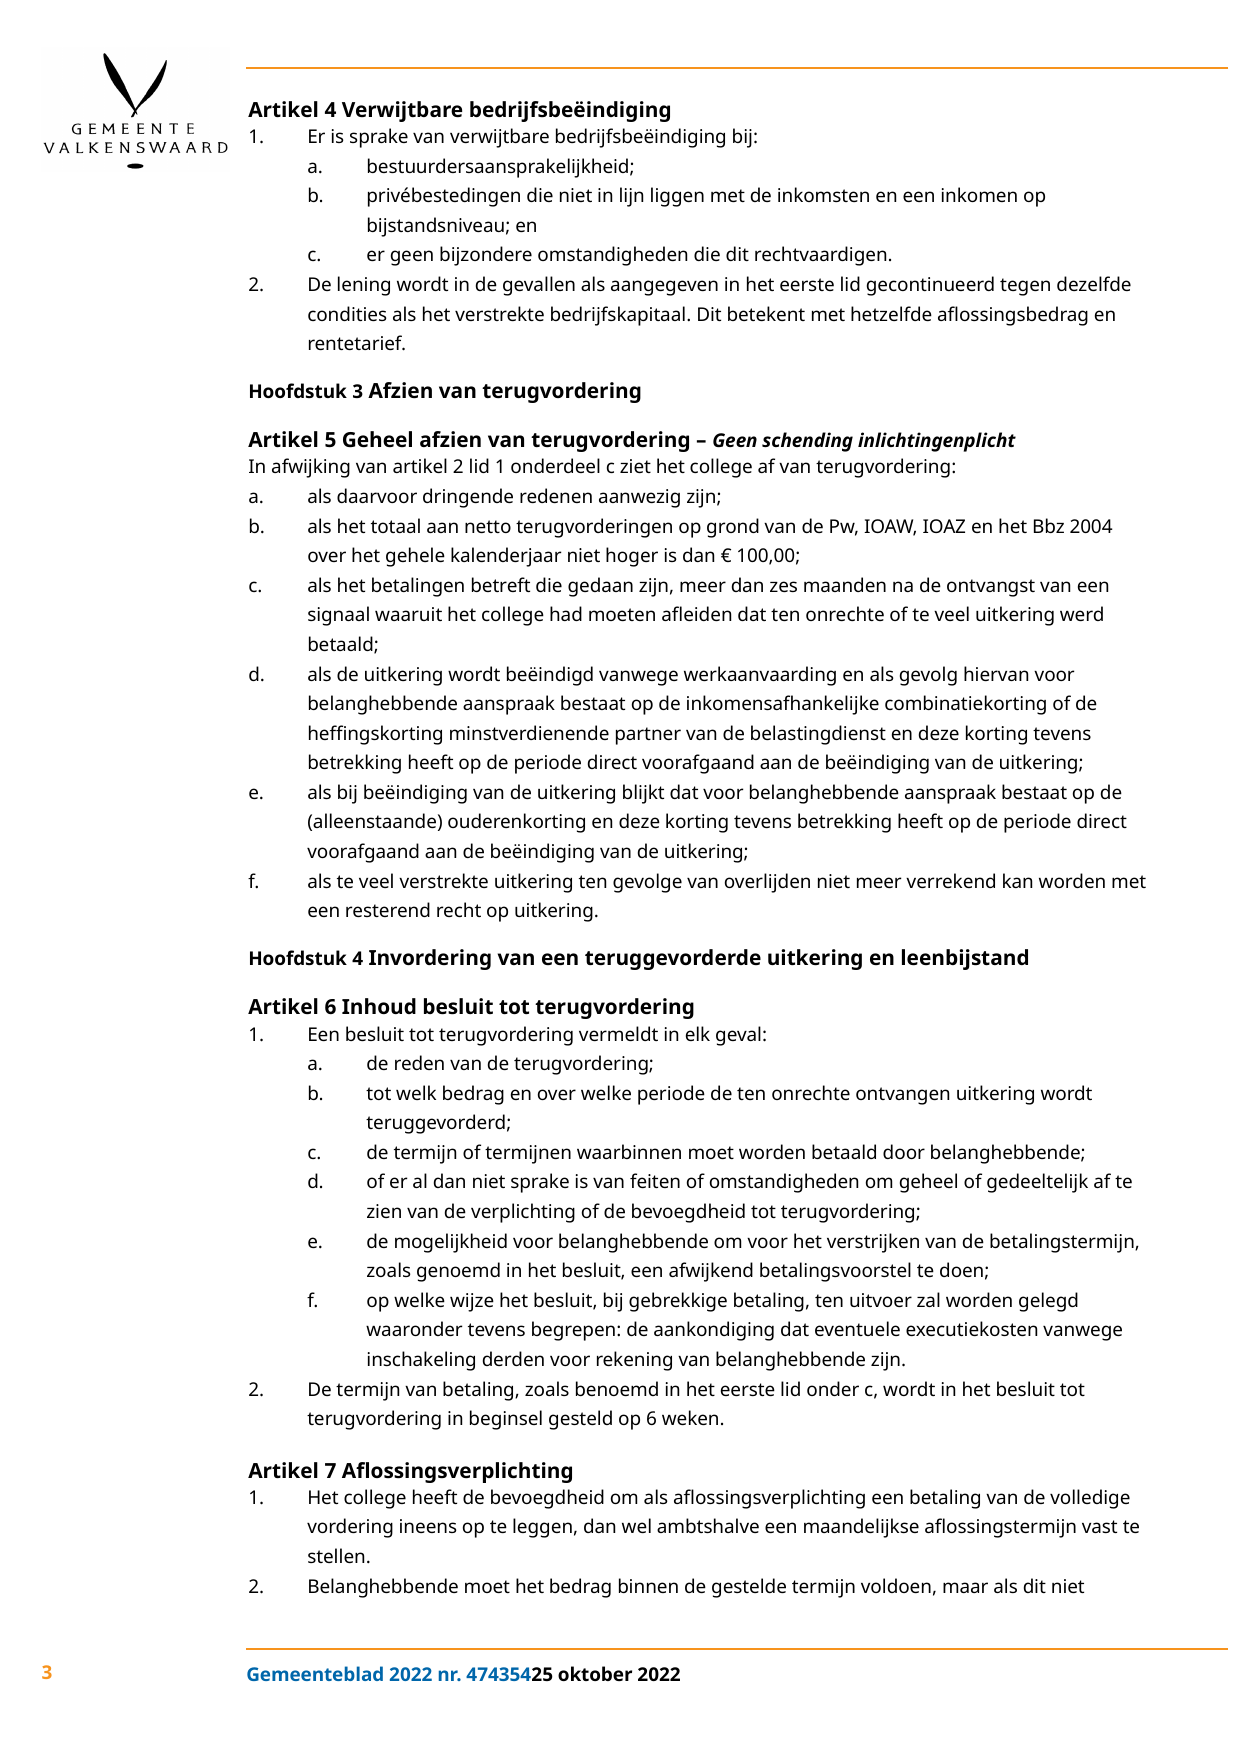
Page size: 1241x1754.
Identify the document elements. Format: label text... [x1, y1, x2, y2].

list op welke wijze het besluit, bij gebrekkige betaling, ten uitvoer zal worden gelegd waaronder tevens begrepen: de aankondiging dat eventuele executiekosten vanwege inschakeling derden voor rekening van belanghebbende zijn. [307, 1287, 1152, 1372]
list bestuurdersaansprakelijkheid; [307, 153, 1152, 178]
text In afwijking van artikel 2 lid 1 onderdeel c ziet het college af van terugvordering: [248, 454, 1152, 479]
text Artikel 5 Geheel afzien van terugvordering – Geen schending inlichtingenplicht [248, 425, 1152, 454]
list Het college heeft de bevoegdheid om als aflossingsverplichting een betaling van de volledige vordering ineens op te leggen, dan wel ambtshalve een maandelijkse aflossingstermijn vast te stellen. [248, 1484, 1152, 1569]
text Artikel 4 Verwijtbare bedrijfsbeëindiging [248, 95, 1152, 123]
list De termijn van betaling, zoals benoemd in het eerste lid onder c, wordt in het besluit tot terugvordering in beginsel gesteld op 6 weken. [248, 1376, 1152, 1431]
list de termijn of termijnen waarbinnen moet worden betaald door belanghebbende; [307, 1139, 1152, 1165]
text Hoofdstuk 4 Invordering van een teruggevorderde uitkering en leenbijstand [248, 943, 1152, 971]
list Belanghebbende moet het bedrag binnen de gestelde termijn voldoen, maar als dit niet [248, 1573, 1152, 1599]
list privébestedingen die niet in lijn liggen met de inkomsten en een inkomen op bijstandsniveau; en [307, 182, 1152, 238]
list als het totaal aan netto terugvorderingen op grond van de Pw, IOAW, IOAZ en het Bbz 2004 over het gehele kalenderjaar niet hoger is dan € 100,00; [248, 513, 1152, 568]
list De lening wordt in de gevallen als aangegeven in het eerste lid gecontinueerd tegen dezelfde condities als het verstrekte bedrijfskapitaal. Dit betekent met hetzelfde aflossingsbedrag en rentetarief. [248, 271, 1152, 356]
list of er al dan niet sprake is van feiten of omstandigheden om geheel of gedeeltelijk af te zien van de verplichting of de bevoegdheid tot terugvordering; [307, 1169, 1152, 1224]
list als daarvoor dringende redenen aanwezig zijn; [248, 483, 1152, 509]
list als bij beëindiging van de uitkering blijkt dat voor belanghebbende aanspraak bestaat op de (alleenstaande) ouderenkorting en deze korting tevens betrekking heeft op de periode direct voorafgaand aan de beëindiging van de uitkering; [248, 779, 1152, 864]
list de mogelijkheid voor belanghebbende om voor het verstrijken van de betalingstermijn, zoals genoemd in het besluit, een afwijkend betalingsvoorstel te doen; [307, 1228, 1152, 1283]
list tot welk bedrag en over welke periode de ten onrechte ontvangen uitkering wordt teruggevorderd; [307, 1080, 1152, 1135]
list als het betalingen betreft die gedaan zijn, meer dan zes maanden na de ontvangst van een signaal waaruit het college had moeten afleiden dat ten onrechte of te veel uitkering werd betaald; [248, 572, 1152, 657]
list de reden van de terugvordering; [307, 1050, 1152, 1076]
list er geen bijzondere omstandigheden die dit rechtvaardigen. [307, 242, 1152, 267]
list Een besluit tot terugvordering vermeldt in elk geval: [248, 1021, 1152, 1046]
picture [41, 47, 231, 172]
text Artikel 7 Aflossingsverplichting [248, 1456, 1152, 1484]
list als te veel verstrekte uitkering ten gevolge van overlijden niet meer verrekend kan worden met een resterend recht op uitkering. [248, 868, 1152, 923]
list als de uitkering wordt beëindigd vanwege werkaanvaarding en als gevolg hiervan voor belanghebbende aanspraak bestaat op de inkomensafhankelijke combinatiekorting of de heffingskorting minstverdienende partner van de belastingdienst en deze korting tevens betrekking heeft op de periode direct voorafgaand aan de beëindiging van de uitkering; [248, 661, 1152, 775]
text Hoofdstuk 3 Afzien van terugvordering [248, 376, 1152, 404]
list Er is sprake van verwijtbare bedrijfsbeëindiging bij: [248, 123, 1152, 149]
text Artikel 6 Inhoud besluit tot terugvordering [248, 992, 1152, 1021]
